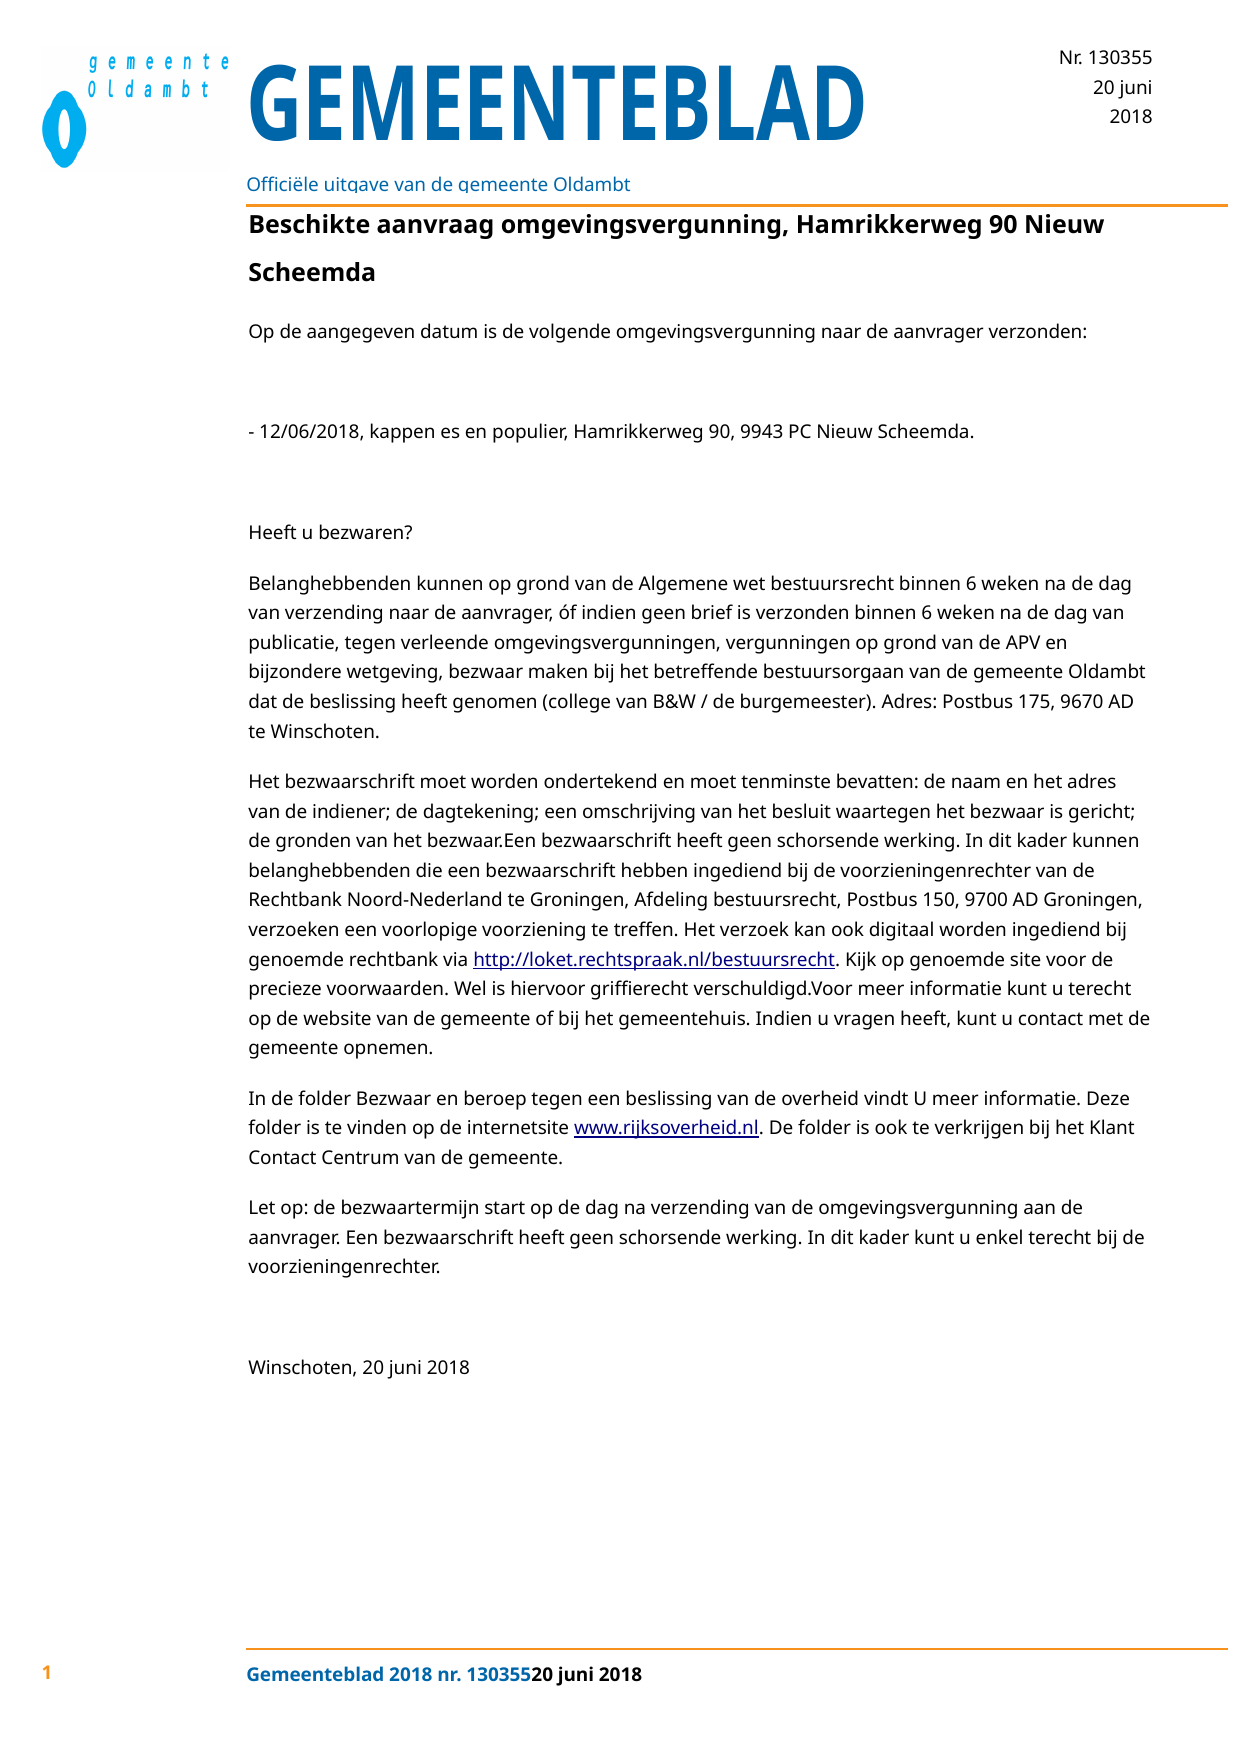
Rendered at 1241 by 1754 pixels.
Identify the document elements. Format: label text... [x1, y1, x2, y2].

text Het bezwaarschrift moet worden ondertekend en moet tenminste bevatten: de naam en het adres van de indiener; de dagtekening; een omschrijving van het besluit waartegen het bezwaar is gericht; de gronden van het bezwaar.Een bezwaarschrift heeft geen schorsende werking. In dit kader kunnen belanghebbenden die een bezwaarschrift hebben ingediend bij de voorzieningenrechter van de Rechtbank Noord-Nederland te Groningen, Afdeling bestuursrecht, Postbus 150, 9700 AD Groningen, verzoeken een voorlopige voorziening te treffen. Het verzoek kan ook digitaal worden ingediend bij genoemde rechtbank via http://loket.rechtspraak.nl/bestuursrecht. Kijk op genoemde site voor de precieze voorwaarden. Wel is hiervoor griffierecht verschuldigd.Voor meer informatie kunt u terecht op de website van de gemeente of bij het gemeentehuis. Indien u vragen heeft, kunt u contact met de gemeente opnemen. [248, 768, 1152, 1060]
text Winschoten, 20 juni 2018 [248, 1354, 1152, 1380]
picture [41, 47, 231, 172]
text Belanghebbenden kunnen op grond van de Algemene wet bestuursrecht binnen 6 weken na de dag van verzending naar de aanvrager, óf indien geen brief is verzonden binnen 6 weken na de dag van publicatie, tegen verleende omgevingsvergunningen, vergunningen op grond van de APV en bijzondere wetgeving, bezwaar maken bij het betreffende bestuursorgaan van de gemeente Oldambt dat de beslissing heeft genomen (college van B&W / de burgemeester). Adres: Postbus 175, 9670 AD te Winschoten. [248, 570, 1152, 744]
text Op de aangegeven datum is de volgende omgevingsvergunning naar de aanvrager verzonden: [248, 318, 1152, 344]
text Let op: de bezwaartermijn start op de dag na verzending van de omgevingsvergunning aan de aanvrager. Een bezwaarschrift heeft geen schorsende werking. In dit kader kunt u enkel terecht bij de voorzieningenrechter. [248, 1194, 1152, 1279]
text - 12/06/2018, kappen es en populier, Hamrikkerweg 90, 9943 PC Nieuw Scheemda. [248, 419, 1152, 444]
text Heeft u bezwaren? [248, 519, 1152, 545]
text Beschikte aanvraag omgevingsvergunning, Hamrikkerweg 90 Nieuw Scheemda [248, 207, 1152, 288]
text In de folder Bezwaar en beroep tegen een beslissing van de overheid vindt U meer informatie. Deze folder is te vinden op de internetsite www.rijksoverheid.nl. De folder is ook te verkrijgen bij het Klant Contact Centrum van de gemeente. [248, 1085, 1152, 1170]
